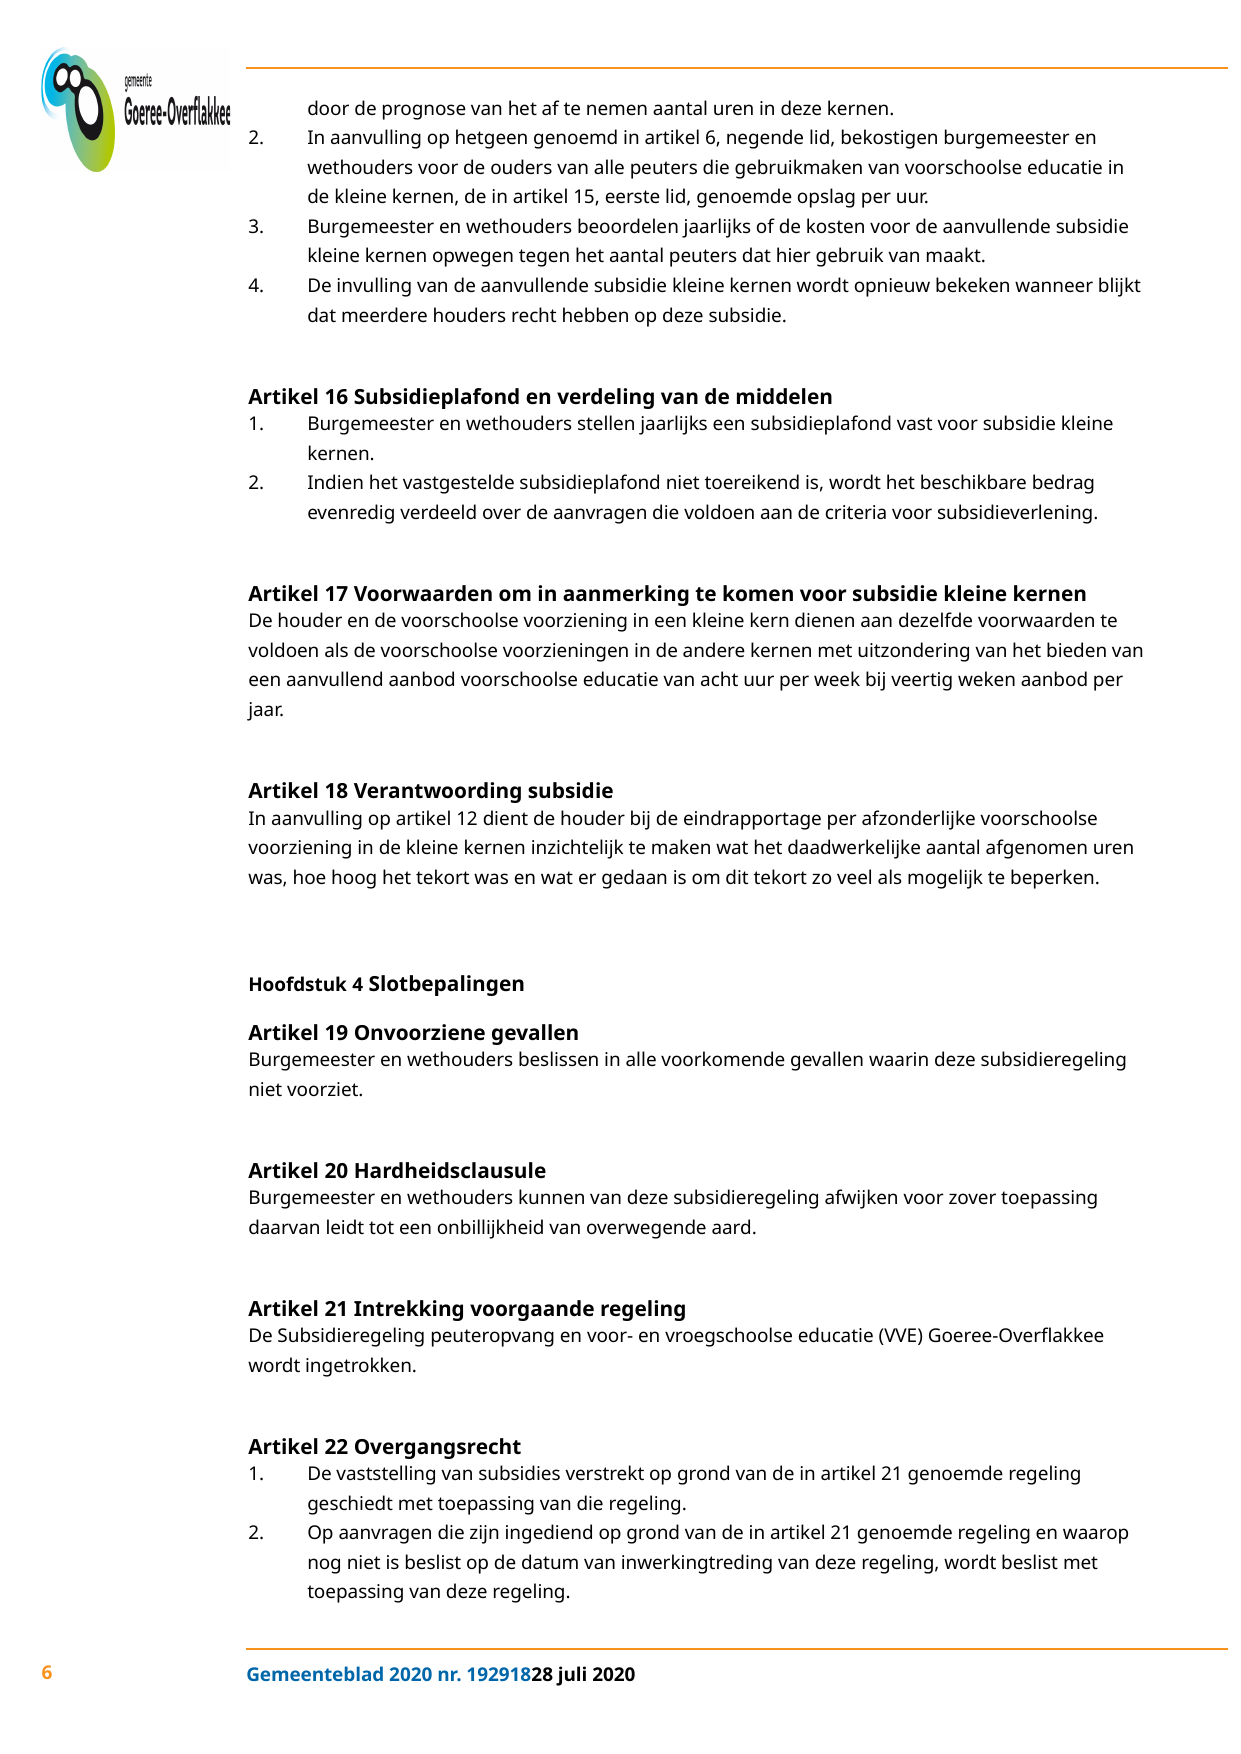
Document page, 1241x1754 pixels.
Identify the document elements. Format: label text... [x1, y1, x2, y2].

list Burgemeester en wethouders beoordelen jaarlijks of de kosten voor de aanvullende subsidie kleine kernen opwegen tegen het aantal peuters dat hier gebruik van maakt. [248, 213, 1152, 268]
list Indien het vastgestelde subsidieplafond niet toereikend is, wordt het beschikbare bedrag evenredig verdeeld over de aanvragen die voldoen aan de criteria voor subsidieverlening. [248, 469, 1152, 525]
list De invulling van de aanvullende subsidie kleine kernen wordt opnieuw bekeken wanneer blijkt dat meerdere houders recht hebben op deze subsidie. [248, 272, 1152, 328]
list Op aanvragen die zijn ingediend op grond van de in artikel 21 genoemde regeling en waarop nog niet is beslist op de datum van inwerkingtreding van deze regeling, wordt beslist met toepassing van deze regeling. [248, 1519, 1152, 1604]
text Burgemeester en wethouders kunnen van deze subsidieregeling afwijken voor zover toepassing daarvan leidt tot een onbillijkheid van overwegende aard. [248, 1184, 1152, 1240]
text De Subsidieregeling peuteropvang en voor- en vroegschoolse educatie (VVE) Goeree-Overflakkee wordt ingetrokken. [248, 1322, 1152, 1378]
text Artikel 17 Voorwaarden om in aanmerking te komen voor subsidie kleine kernen [248, 579, 1152, 607]
list De vaststelling van subsidies verstrekt op grond van de in artikel 21 genoemde regeling geschiedt met toepassing van die regeling. [248, 1460, 1152, 1516]
text De houder en de voorschoolse voorziening in een kleine kern dienen aan dezelfde voorwaarden te voldoen als de voorschoolse voorzieningen in de andere kernen met uitzondering van het bieden van een aanvullend aanbod voorschoolse educatie van acht uur per week bij veertig weken aanbod per jaar. [248, 607, 1152, 722]
list In aanvulling op hetgeen genoemd in artikel 6, negende lid, bekostigen burgemeester en wethouders voor de ouders van alle peuters die gebruikmaken van voorschoolse educatie in de kleine kernen, de in artikel 15, eerste lid, genoemde opslag per uur. [248, 124, 1152, 209]
text In aanvulling op artikel 12 dient de houder bij de eindrapportage per afzonderlijke voorschoolse voorziening in de kleine kernen inzichtelijk te maken wat het daadwerkelijke aantal afgenomen uren was, hoe hoog het tekort was en wat er gedaan is om dit tekort zo veel als mogelijk te beperken. [248, 805, 1152, 889]
text Burgemeester en wethouders beslissen in alle voorkomende gevallen waarin deze subsidieregeling niet voorziet. [248, 1046, 1152, 1102]
text Artikel 20 Hardheidsclausule [248, 1156, 1152, 1184]
text Artikel 19 Onvoorziene gevallen [248, 1018, 1152, 1046]
picture [41, 47, 231, 172]
text Artikel 16 Subsidieplafond en verdeling van de middelen [248, 382, 1152, 410]
list door de prognose van het af te nemen aantal uren in deze kernen. [248, 95, 1152, 121]
text Artikel 21 Intrekking voorgaande regeling [248, 1294, 1152, 1322]
text Artikel 18 Verantwoording subsidie [248, 776, 1152, 805]
text Hoofdstuk 4 Slotbepalingen [248, 969, 1152, 997]
text Artikel 22 Overgangsrecht [248, 1432, 1152, 1460]
list Burgemeester en wethouders stellen jaarlijks een subsidieplafond vast voor subsidie kleine kernen. [248, 410, 1152, 466]
